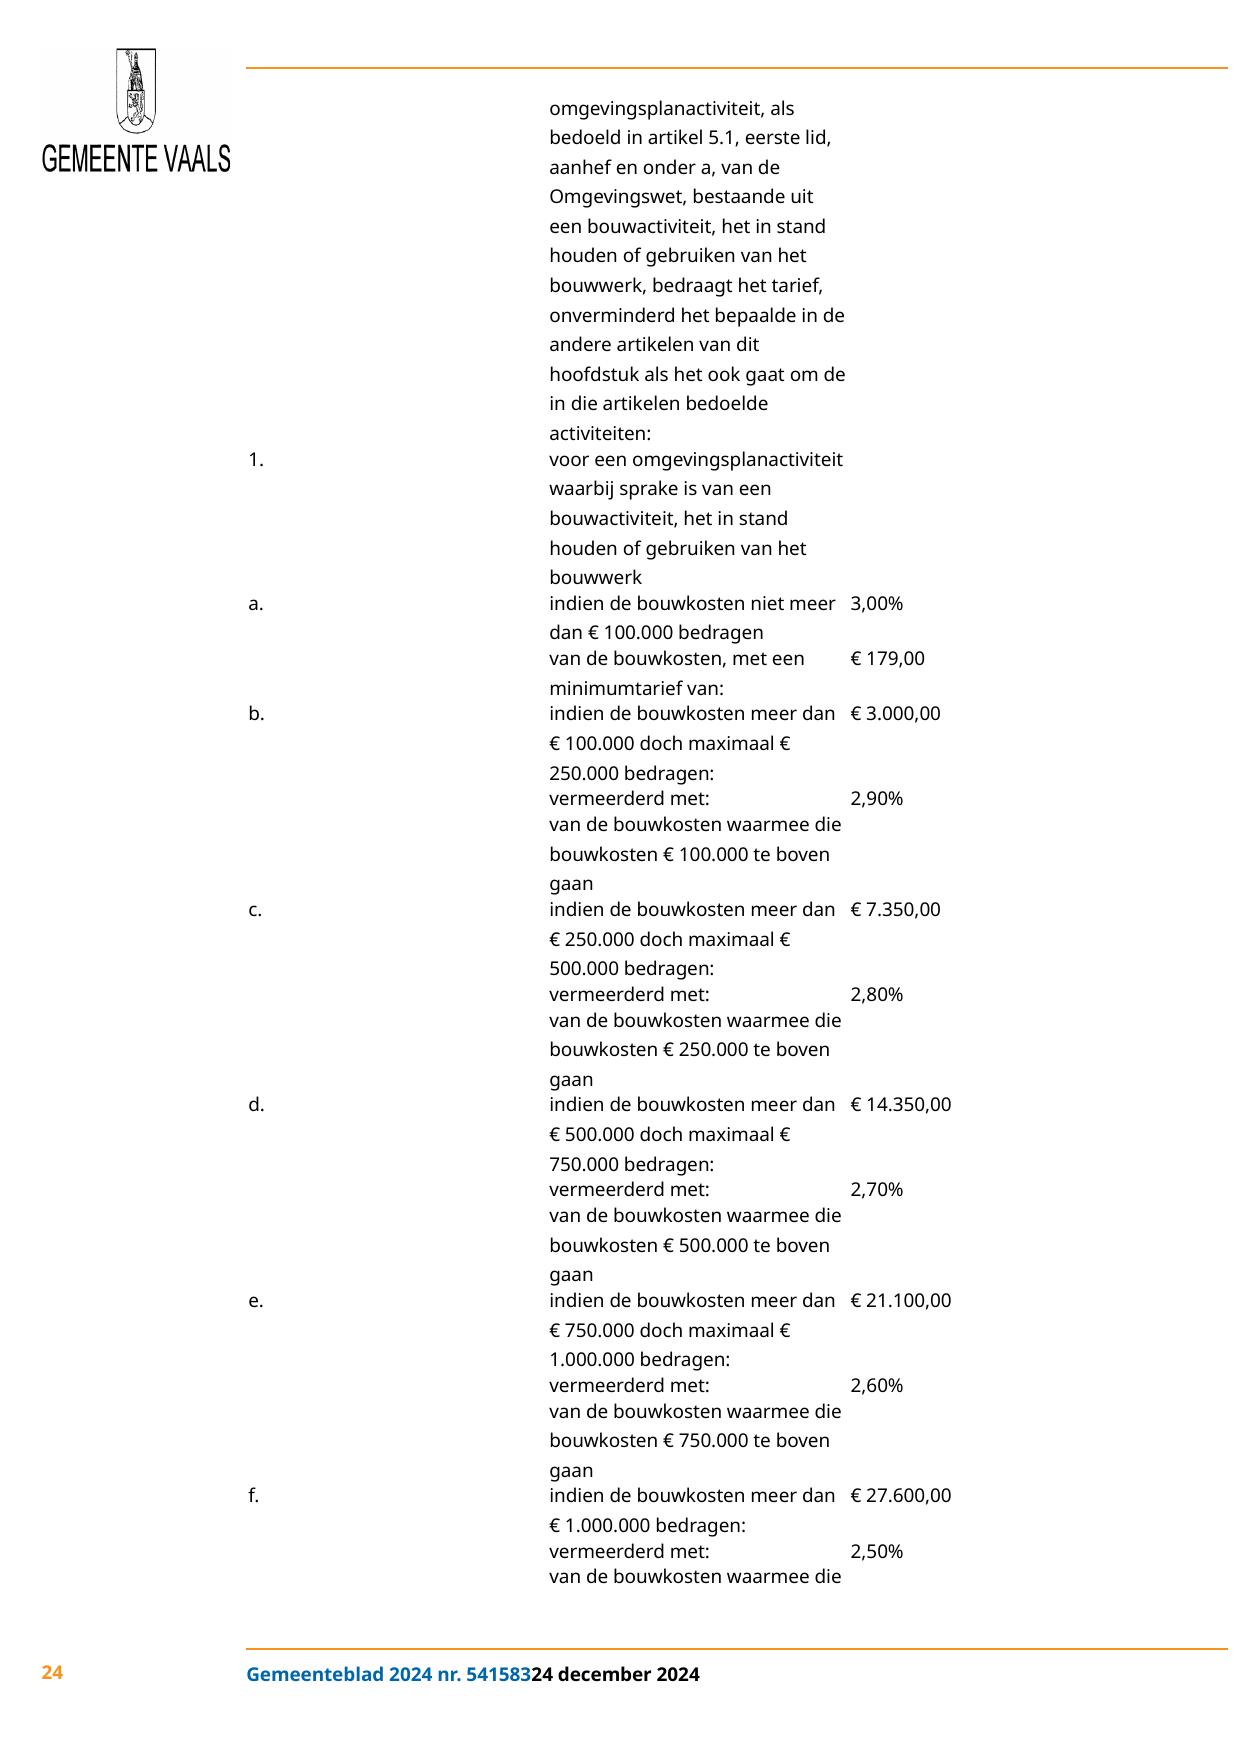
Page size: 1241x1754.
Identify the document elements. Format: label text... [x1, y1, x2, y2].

table_cell van de bouwkosten, met een minimumtarief van: [549, 645, 850, 701]
table_cell [248, 1372, 549, 1398]
table_cell 3,00% [850, 590, 1152, 645]
table_cell indien de bouwkosten meer dan € 100.000 doch maximaal € 250.000 bedragen: [549, 701, 850, 786]
table_cell € 7.350,00 [850, 896, 1152, 981]
table_cell [248, 95, 549, 446]
table_cell 2,60% [850, 1372, 1152, 1398]
table_cell vermeerderd met: [549, 1372, 850, 1398]
table_cell 2,70% [850, 1177, 1152, 1202]
table_cell € 21.100,00 [850, 1287, 1152, 1372]
table_cell [248, 1202, 549, 1287]
table_cell van de bouwkosten waarmee die bouwkosten € 100.000 te boven gaan [549, 811, 850, 896]
table_cell indien de bouwkosten niet meer dan € 100.000 bedragen [549, 590, 850, 645]
table_cell van de bouwkosten waarmee die [549, 1564, 850, 1589]
table_cell van de bouwkosten waarmee die bouwkosten € 500.000 te boven gaan [549, 1202, 850, 1287]
picture [41, 47, 231, 172]
table_cell [248, 786, 549, 811]
table_cell [248, 645, 549, 701]
table_cell [850, 95, 1152, 446]
table_cell f. [248, 1483, 549, 1538]
table_cell vermeerderd met: [549, 786, 850, 811]
table_cell 1. [248, 446, 549, 590]
table_cell a. [248, 590, 549, 645]
table_cell [248, 811, 549, 896]
table_cell omgevingsplanactiviteit, als bedoeld in artikel 5.1, eerste lid, aanhef en onder a, van de Omgevingswet, bestaande uit een bouwactiviteit, het in stand houden of gebruiken van het bouwwerk, bedraagt het tarief, onverminderd het bepaalde in de andere artikelen van dit hoofdstuk als het ook gaat om de in die artikelen bedoelde activiteiten: [549, 95, 850, 446]
table_cell [248, 1398, 549, 1483]
table_cell 2,80% [850, 981, 1152, 1007]
table_cell voor een omgevingsplanactiviteit waarbij sprake is van een bouwactiviteit, het in stand houden of gebruiken van het bouwwerk [549, 446, 850, 590]
table_cell vermeerderd met: [549, 1538, 850, 1564]
table_cell [248, 1007, 549, 1092]
table_cell vermeerderd met: [549, 1177, 850, 1202]
table_cell [248, 981, 549, 1007]
table_cell € 14.350,00 [850, 1092, 1152, 1177]
table_cell [850, 1007, 1152, 1092]
table_cell c. [248, 896, 549, 981]
table_cell indien de bouwkosten meer dan € 1.000.000 bedragen: [549, 1483, 850, 1538]
table_cell [850, 811, 1152, 896]
table_cell 2,50% [850, 1538, 1152, 1564]
table_cell vermeerderd met: [549, 981, 850, 1007]
table_cell € 3.000,00 [850, 701, 1152, 786]
table_cell van de bouwkosten waarmee die bouwkosten € 250.000 te boven gaan [549, 1007, 850, 1092]
table_cell [850, 1202, 1152, 1287]
table_cell indien de bouwkosten meer dan € 750.000 doch maximaal € 1.000.000 bedragen: [549, 1287, 850, 1372]
table_cell [248, 1564, 549, 1589]
table_cell € 27.600,00 [850, 1483, 1152, 1538]
table_cell [850, 1564, 1152, 1589]
table_cell b. [248, 701, 549, 786]
table_cell d. [248, 1092, 549, 1177]
table_cell 2,90% [850, 786, 1152, 811]
table_cell [248, 1538, 549, 1564]
table_cell [248, 1177, 549, 1202]
table_cell [850, 1398, 1152, 1483]
table_cell € 179,00 [850, 645, 1152, 701]
table_cell indien de bouwkosten meer dan € 250.000 doch maximaal € 500.000 bedragen: [549, 896, 850, 981]
table_cell indien de bouwkosten meer dan € 500.000 doch maximaal € 750.000 bedragen: [549, 1092, 850, 1177]
table_cell [850, 446, 1152, 590]
table_cell e. [248, 1287, 549, 1372]
table_cell van de bouwkosten waarmee die bouwkosten € 750.000 te boven gaan [549, 1398, 850, 1483]
